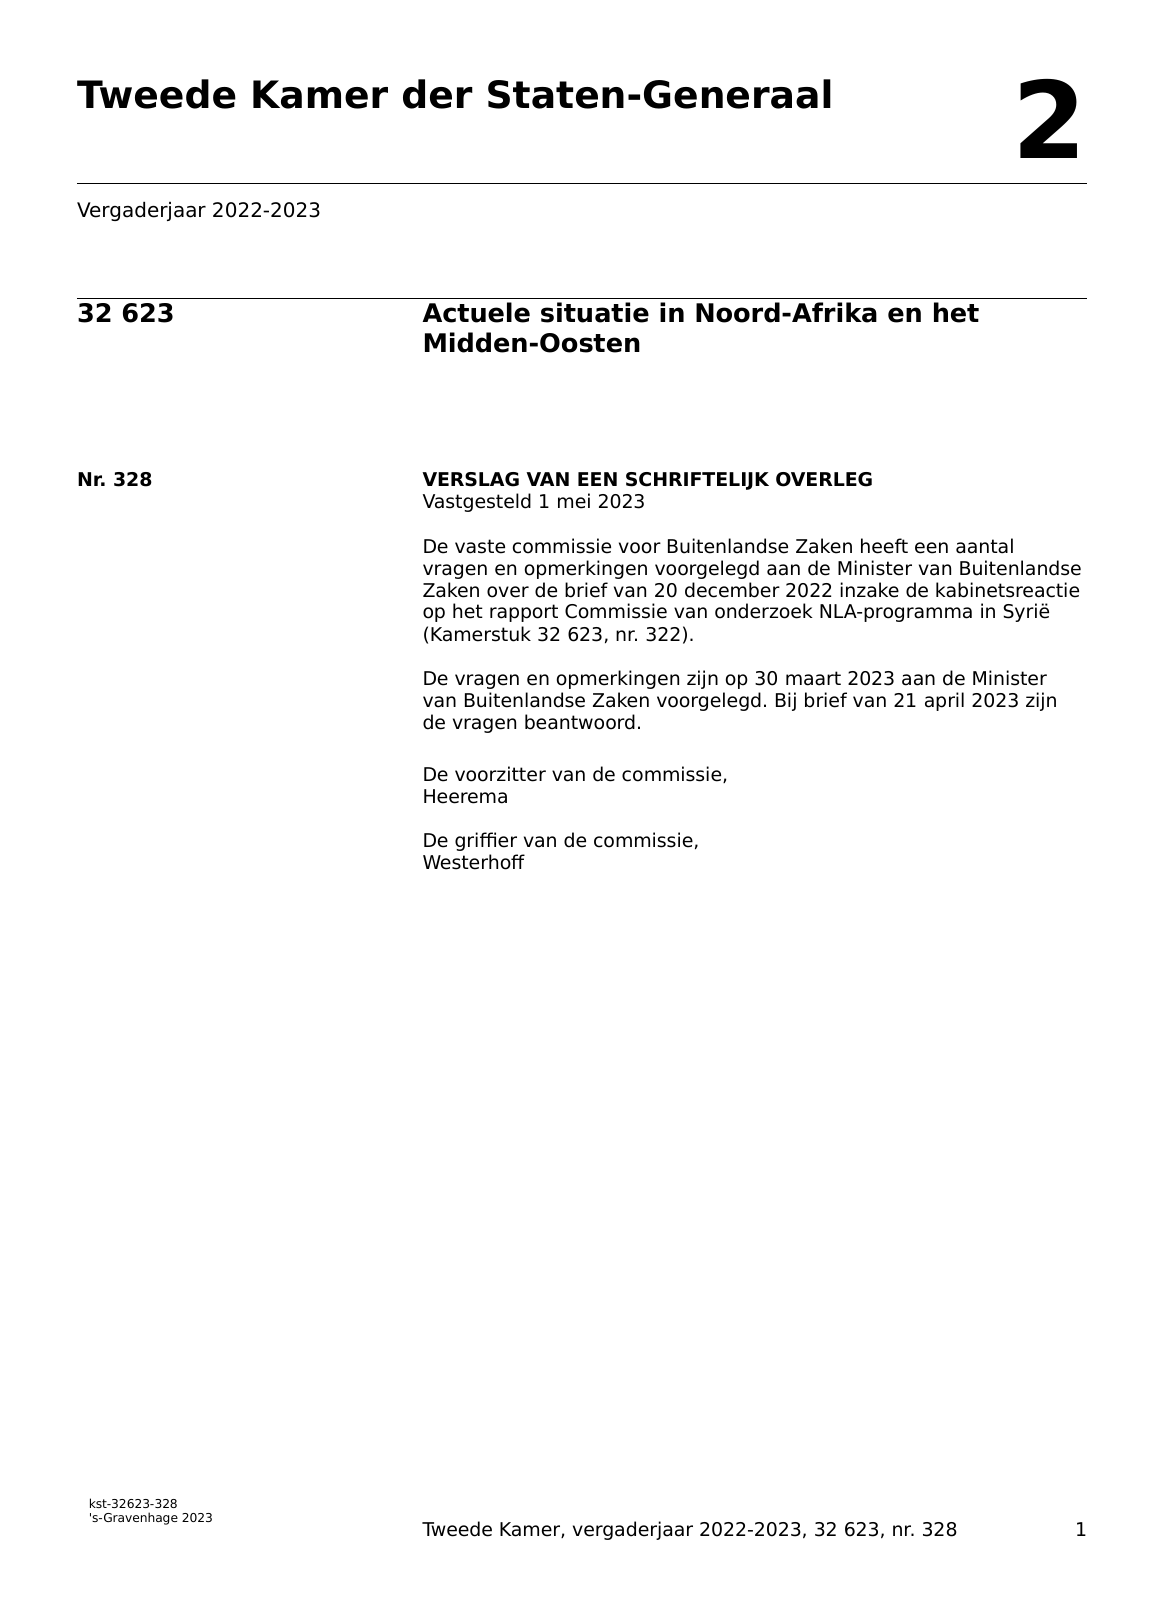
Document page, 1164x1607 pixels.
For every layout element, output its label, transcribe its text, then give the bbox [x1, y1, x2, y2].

text De griffier van de commissie, Westerhoff [422, 830, 1087, 874]
text kst-32623-328 [88, 1497, 323, 1511]
subtitle Nr. 328 VERSLAG VAN EEN SCHRIFTELIJK OVERLEG [77, 469, 1087, 491]
table_cell Vergaderjaar 2022-2023 [77, 184, 1087, 298]
subtitle 32 623 Actuele situatie in Noord-Afrika en het Midden-Oosten [77, 299, 1087, 358]
text 's-Gravenhage 2023 [88, 1511, 323, 1525]
table_header Tweede Kamer der Staten-Generaal [77, 59, 886, 183]
text De vragen en opmerkingen zijn op 30 maart 2023 aan de Minister van Buitenlandse Zaken voorgelegd. Bij brief van 21 april 2023 zijn de vragen beantwoord. [422, 668, 1087, 733]
text Vastgesteld 1 mei 2023 [422, 491, 1087, 513]
text De vaste commissie voor Buitenlandse Zaken heeft een aantal vragen en opmerkingen voorgelegd aan de Minister van Buitenlandse Zaken over de brief van 20 december 2022 inzake de kabinetsreactie op het rapport Commissie van onderzoek NLA-programma in Syrië (Kamerstuk 32 623, nr. 322). [422, 536, 1087, 645]
text De voorzitter van de commissie, Heerema [422, 763, 1087, 807]
table_header 2 [886, 59, 1087, 183]
